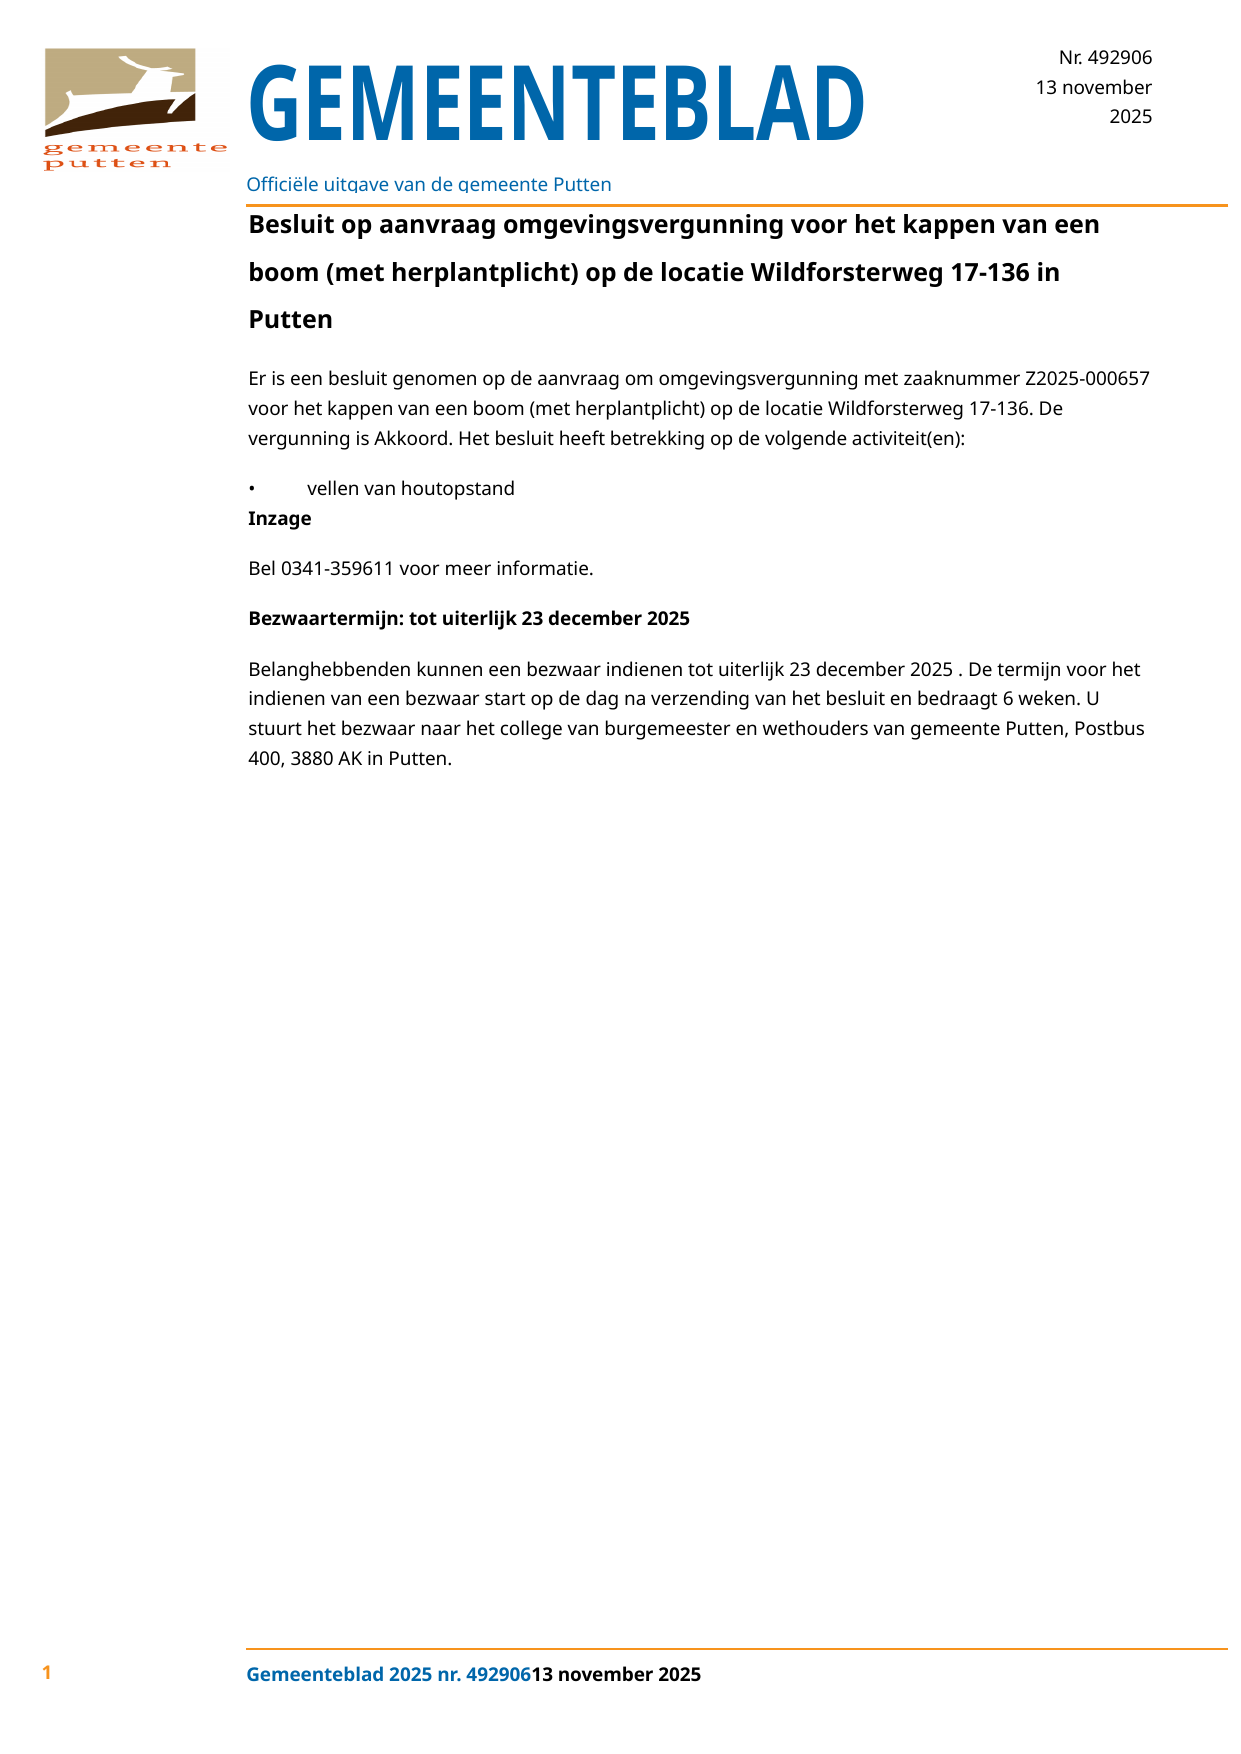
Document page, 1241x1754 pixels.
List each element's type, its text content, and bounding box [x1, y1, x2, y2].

picture [41, 47, 231, 172]
text Er is een besluit genomen op de aanvraag om omgevingsvergunning met zaaknummer Z2025-000657 voor het kappen van een boom (met herplantplicht) op de locatie Wildforsterweg 17-136. De vergunning is Akkoord. Het besluit heeft betrekking op de volgende activiteit(en): [248, 366, 1152, 450]
text Bel 0341-359611 voor meer informatie. [248, 555, 1152, 581]
text Bezwaartermijn: tot uiterlijk 23 december 2025 [248, 606, 1152, 631]
list vellen van houtopstand [248, 475, 1152, 501]
text Inzage [248, 505, 1152, 530]
text Belanghebbenden kunnen een bezwaar indienen tot uiterlijk 23 december 2025 . De termijn voor het indienen van een bezwaar start op de dag na verzending van het besluit en bedraagt 6 weken. U stuurt het bezwaar naar het college van burgemeester en wethouders van gemeente Putten, Postbus 400, 3880 AK in Putten. [248, 656, 1152, 770]
text Besluit op aanvraag omgevingsvergunning voor het kappen van een boom (met herplantplicht) op de locatie Wildforsterweg 17-136 in Putten [248, 207, 1152, 336]
